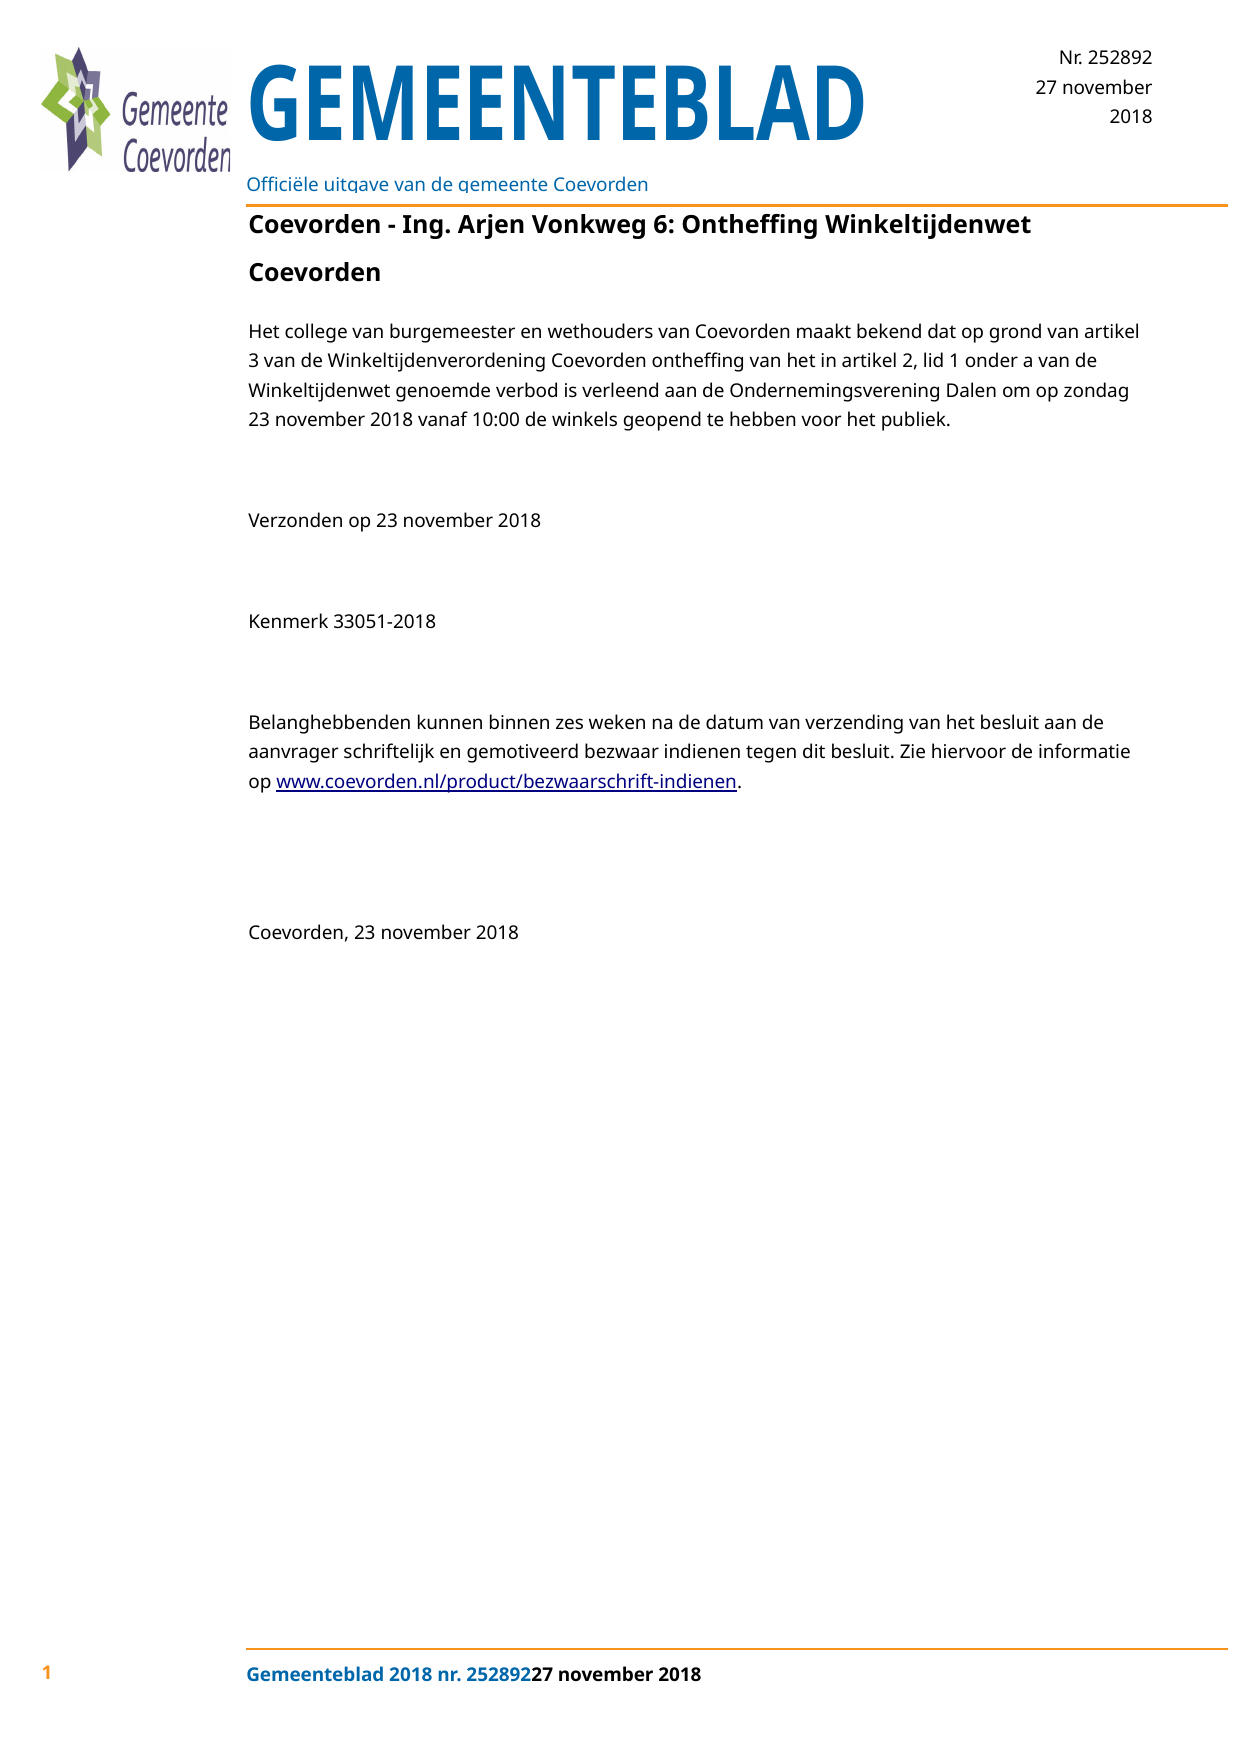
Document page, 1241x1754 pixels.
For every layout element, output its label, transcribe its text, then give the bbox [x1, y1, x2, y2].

text Belanghebbenden kunnen binnen zes weken na de datum van verzending van het besluit aan de aanvrager schriftelijk en gemotiveerd bezwaar indienen tegen dit besluit. Zie hiervoor de informatie op www.coevorden.nl/product/bezwaarschrift-indienen. [248, 709, 1152, 794]
picture [41, 47, 231, 172]
text Coevorden, 23 november 2018 [248, 919, 1152, 945]
text Kenmerk 33051-2018 [248, 608, 1152, 634]
text Coevorden - Ing. Arjen Vonkweg 6: Ontheffing Winkeltijdenwet Coevorden [248, 207, 1152, 288]
text Het college van burgemeester en wethouders van Coevorden maakt bekend dat op grond van artikel 3 van de Winkeltijdenverordening Coevorden ontheffing van het in artikel 2, lid 1 onder a van de Winkeltijdenwet genoemde verbod is verleend aan de Ondernemingsverening Dalen om op zondag 23 november 2018 vanaf 10:00 de winkels geopend te hebben voor het publiek. [248, 318, 1152, 432]
text Verzonden op 23 november 2018 [248, 507, 1152, 533]
